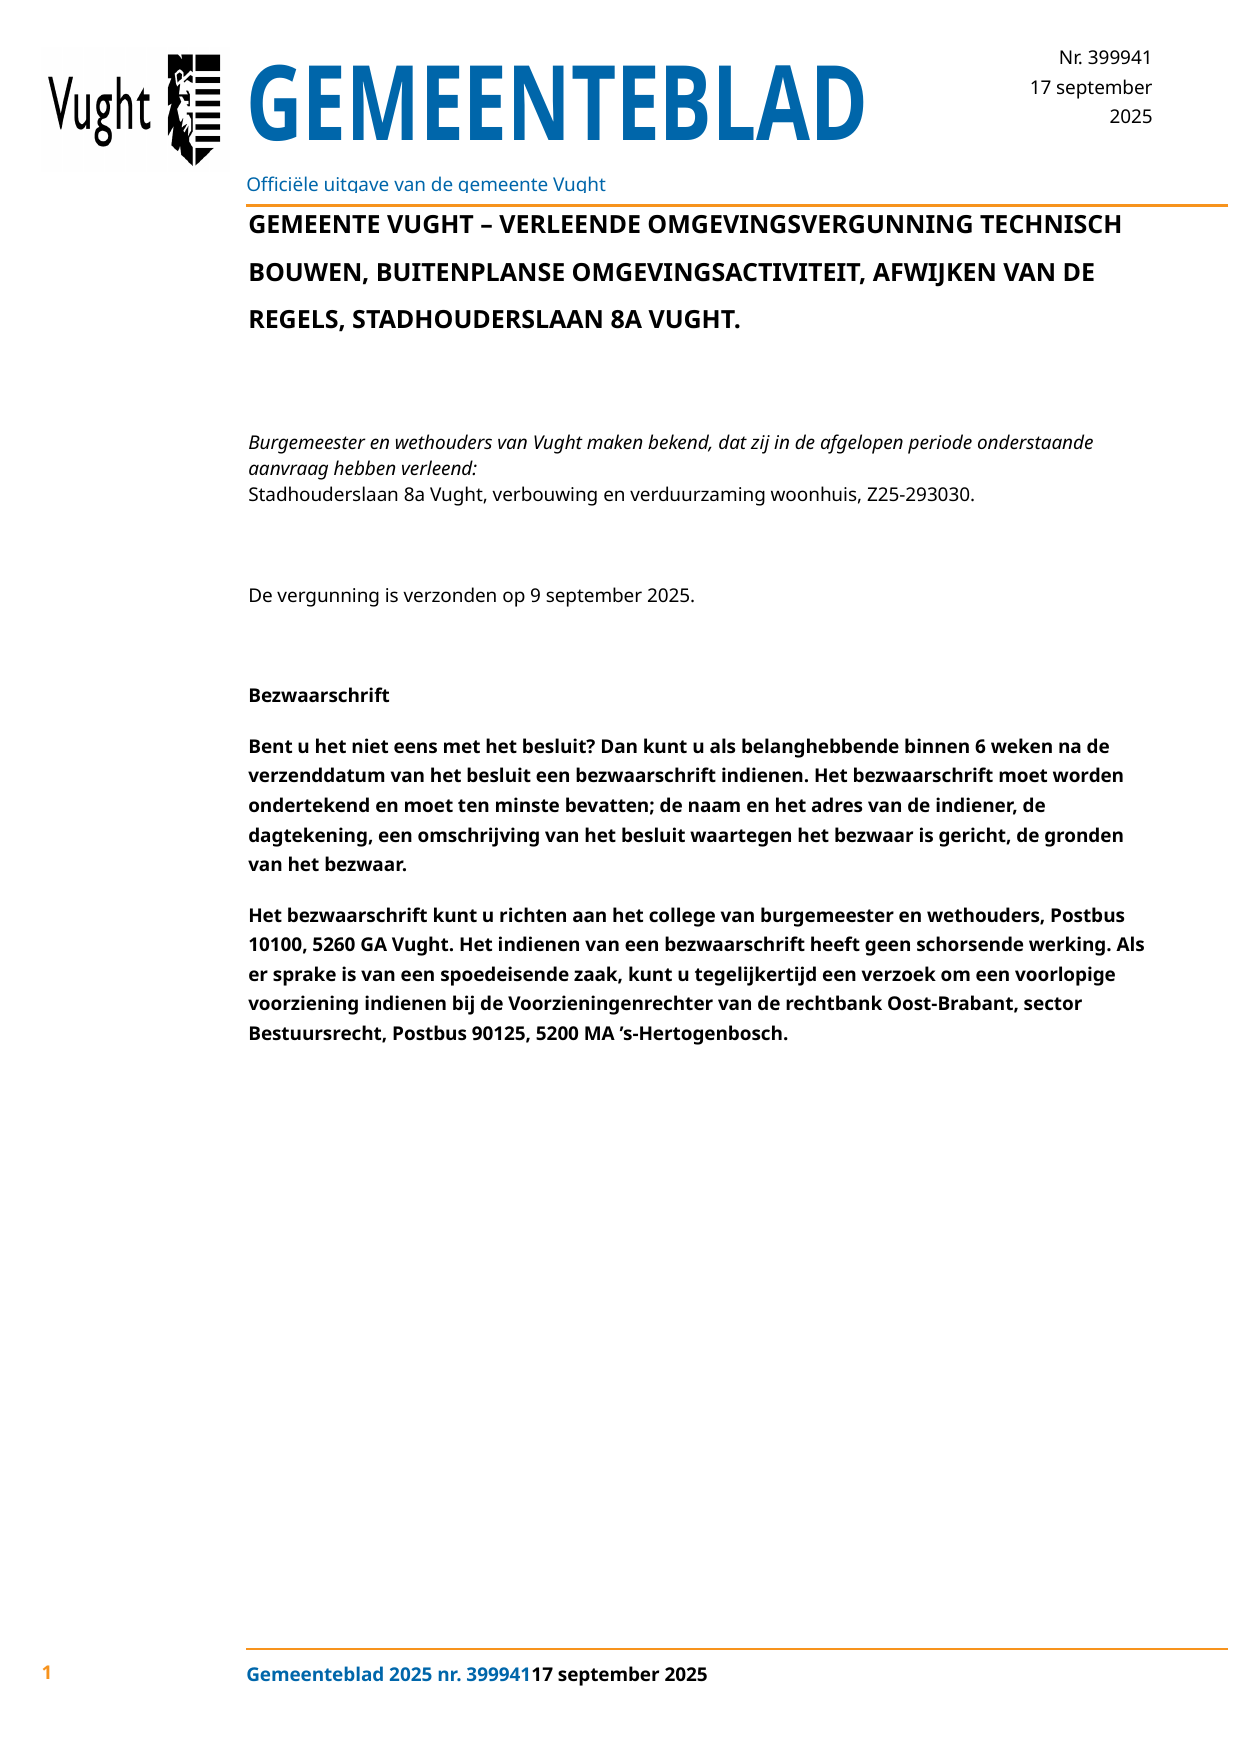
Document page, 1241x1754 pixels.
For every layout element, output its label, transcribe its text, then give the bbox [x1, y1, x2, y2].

text Bent u het niet eens met het besluit? Dan kunt u als belanghebbende binnen 6 weken na de verzenddatum van het besluit een bezwaarschrift indienen. Het bezwaarschrift moet worden ondertekend en moet ten minste bevatten; de naam en het adres van de indiener, de dagtekening, een omschrijving van het besluit waartegen het bezwaar is gericht, de gronden van het bezwaar. [248, 733, 1152, 877]
text Bezwaarschrift [248, 683, 1152, 708]
picture [41, 47, 231, 172]
text Burgemeester en wethouders van Vught maken bekend, dat zij in de afgelopen periode onderstaande aanvraag hebben verleend: [248, 429, 1152, 481]
text De vergunning is verzonden op 9 september 2025. [248, 582, 1152, 607]
text GEMEENTE VUGHT – VERLEENDE OMGEVINGSVERGUNNING TECHNISCH BOUWEN, BUITENPLANSE OMGEVINGSACTIVITEIT, AFWIJKEN VAN DE REGELS, STADHOUDERSLAAN 8A VUGHT. [248, 207, 1152, 336]
text Stadhouderslaan 8a Vught, verbouwing en verduurzaming woonhuis, Z25-293030. [248, 481, 1152, 507]
text Het bezwaarschrift kunt u richten aan het college van burgemeester en wethouders, Postbus 10100, 5260 GA Vught. Het indienen van een bezwaarschrift heeft geen schorsende werking. Als er sprake is van een spoedeisende zaak, kunt u tegelijkertijd een verzoek om een voorlopige voorziening indienen bij de Voorzieningenrechter van de rechtbank Oost-Brabant, sector Bestuursrecht, Postbus 90125, 5200 MA ’s-Hertogenbosch. [248, 902, 1152, 1046]
